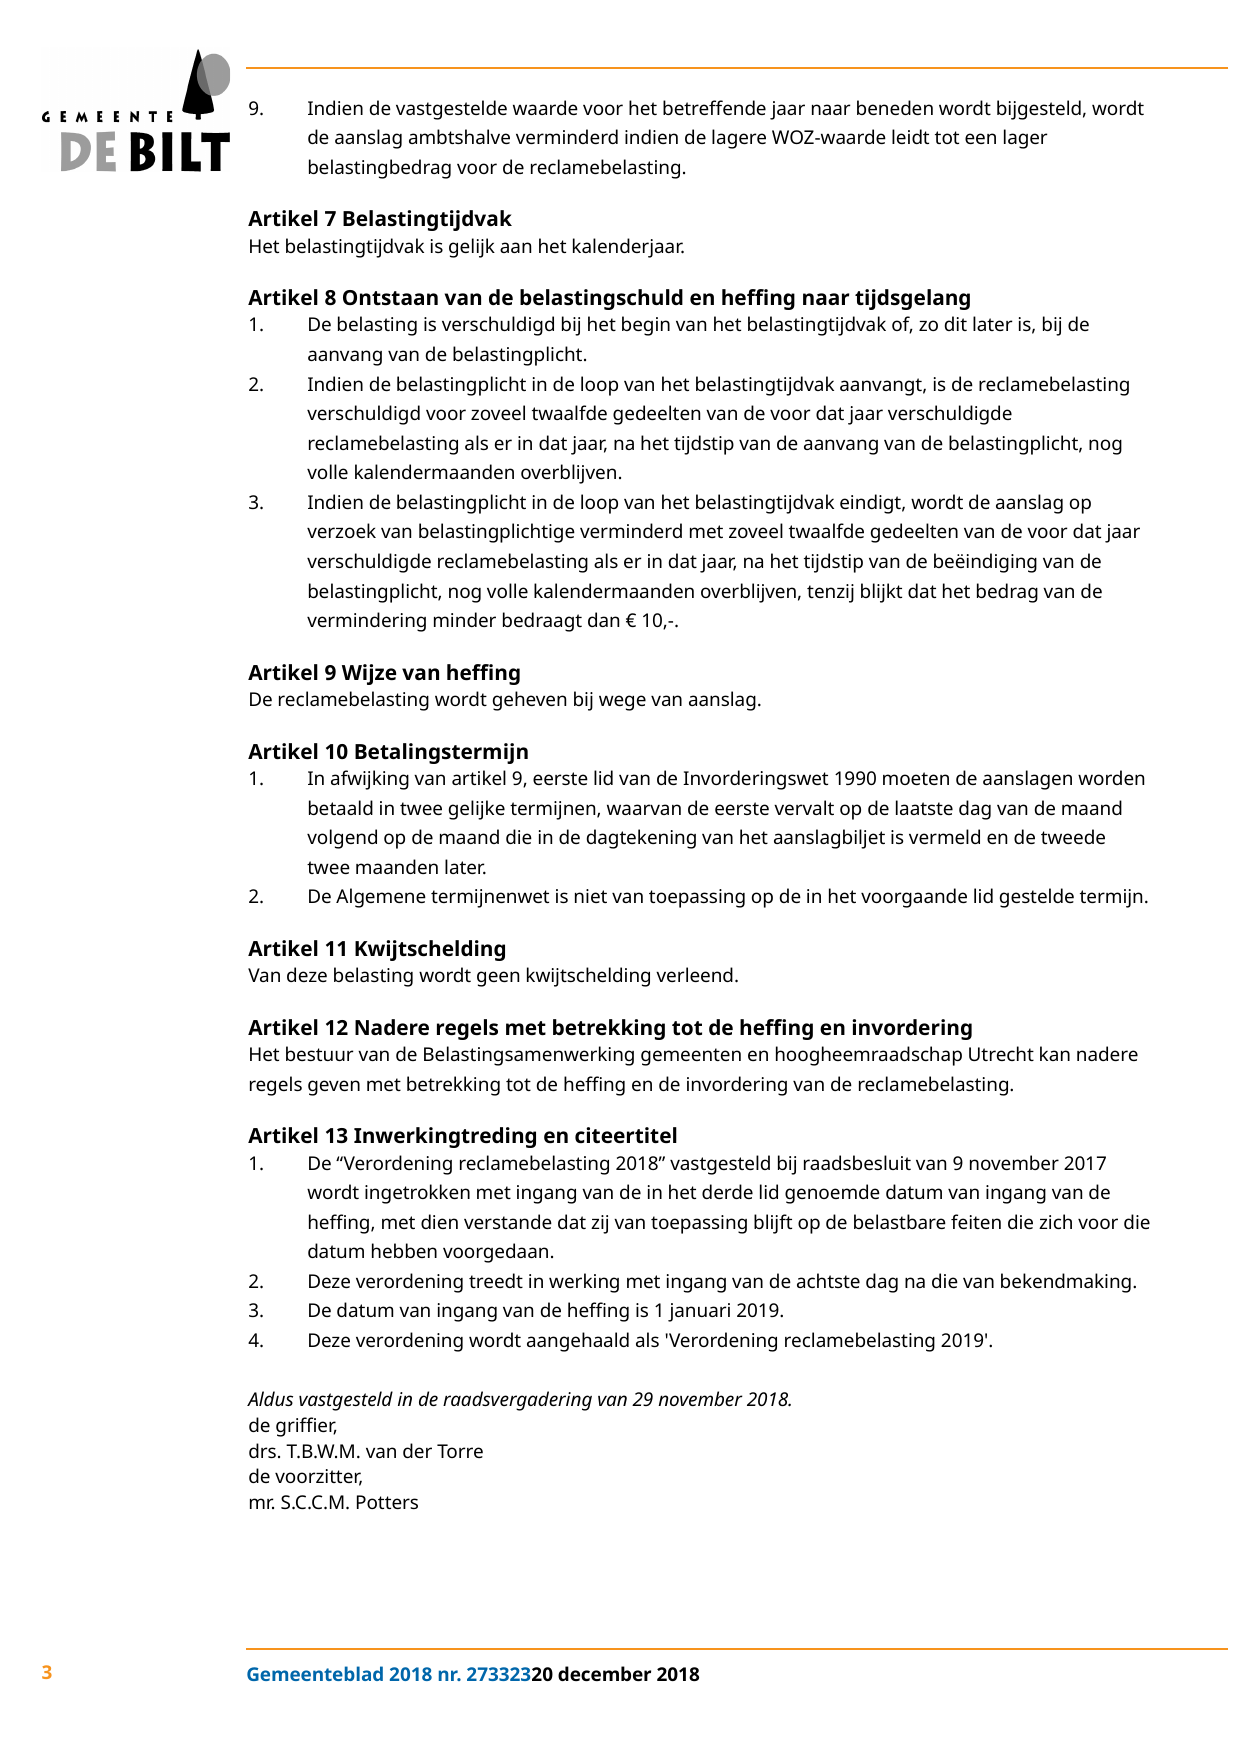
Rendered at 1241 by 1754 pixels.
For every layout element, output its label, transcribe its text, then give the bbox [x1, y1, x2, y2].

text Artikel 10 Betalingstermijn [248, 737, 1152, 765]
text Artikel 7 Belastingtijdvak [248, 204, 1152, 233]
list In afwijking van artikel 9, eerste lid van de Invorderingswet 1990 moeten de aanslagen worden betaald in twee gelijke termijnen, waarvan de eerste vervalt op de laatste dag van de maand volgend op de maand die in de dagtekening van het aanslagbiljet is vermeld en de tweede twee maanden later. [248, 765, 1152, 880]
text Artikel 12 Nadere regels met betrekking tot de heffing en invordering [248, 1013, 1152, 1041]
text Het bestuur van de Belastingsamenwerking gemeenten en hoogheemraadschap Utrecht kan nadere regels geven met betrekking tot de heffing en de invordering van de reclamebelasting. [248, 1041, 1152, 1097]
list Indien de belastingplicht in de loop van het belastingtijdvak eindigt, wordt de aanslag op verzoek van belastingplichtige verminderd met zoveel twaalfde gedeelten van de voor dat jaar verschuldigde reclamebelasting als er in dat jaar, na het tijdstip van de beëindiging van de belastingplicht, nog volle kalendermaanden overblijven, tenzij blijkt dat het bedrag van de vermindering minder bedraagt dan € 10,-. [248, 489, 1152, 633]
text mr. S.C.C.M. Potters [248, 1489, 1152, 1515]
list Deze verordening treedt in werking met ingang van de achtste dag na die van bekendmaking. [248, 1268, 1152, 1294]
text Aldus vastgesteld in de raadsvergadering van 29 november 2018. [248, 1386, 1152, 1412]
list De datum van ingang van de heffing is 1 januari 2019. [248, 1298, 1152, 1323]
text Artikel 9 Wijze van heffing [248, 658, 1152, 686]
list Deze verordening wordt aangehaald als 'Verordening reclamebelasting 2019'. [248, 1327, 1152, 1353]
list De “Verordening reclamebelasting 2018” vastgesteld bij raadsbesluit van 9 november 2017 wordt ingetrokken met ingang van de in het derde lid genoemde datum van ingang van de heffing, met dien verstande dat zij van toepassing blijft op de belastbare feiten die zich voor die datum hebben voorgedaan. [248, 1150, 1152, 1264]
text Artikel 11 Kwijtschelding [248, 934, 1152, 962]
text Artikel 8 Ontstaan van de belastingschuld en heffing naar tijdsgelang [248, 283, 1152, 312]
picture [41, 47, 231, 172]
text Artikel 13 Inwerkingtreding en citeertitel [248, 1121, 1152, 1150]
list De Algemene termijnenwet is niet van toepassing op de in het voorgaande lid gestelde termijn. [248, 883, 1152, 909]
text De reclamebelasting wordt geheven bij wege van aanslag. [248, 686, 1152, 712]
list Indien de vastgestelde waarde voor het betreffende jaar naar beneden wordt bijgesteld, wordt de aanslag ambtshalve verminderd indien de lagere WOZ-waarde leidt tot een lager belastingbedrag voor de reclamebelasting. [248, 95, 1152, 180]
text Van deze belasting wordt geen kwijtschelding verleend. [248, 962, 1152, 988]
text de griffier, [248, 1412, 1152, 1438]
list Indien de belastingplicht in de loop van het belastingtijdvak aanvangt, is de reclamebelasting verschuldigd voor zoveel twaalfde gedeelten van de voor dat jaar verschuldigde reclamebelasting als er in dat jaar, na het tijdstip van de aanvang van de belastingplicht, nog volle kalendermaanden overblijven. [248, 371, 1152, 485]
text drs. T.B.W.M. van der Torre [248, 1438, 1152, 1463]
text de voorzitter, [248, 1463, 1152, 1489]
list De belasting is verschuldigd bij het begin van het belastingtijdvak of, zo dit later is, bij de aanvang van de belastingplicht. [248, 312, 1152, 367]
text Het belastingtijdvak is gelijk aan het kalenderjaar. [248, 233, 1152, 258]
